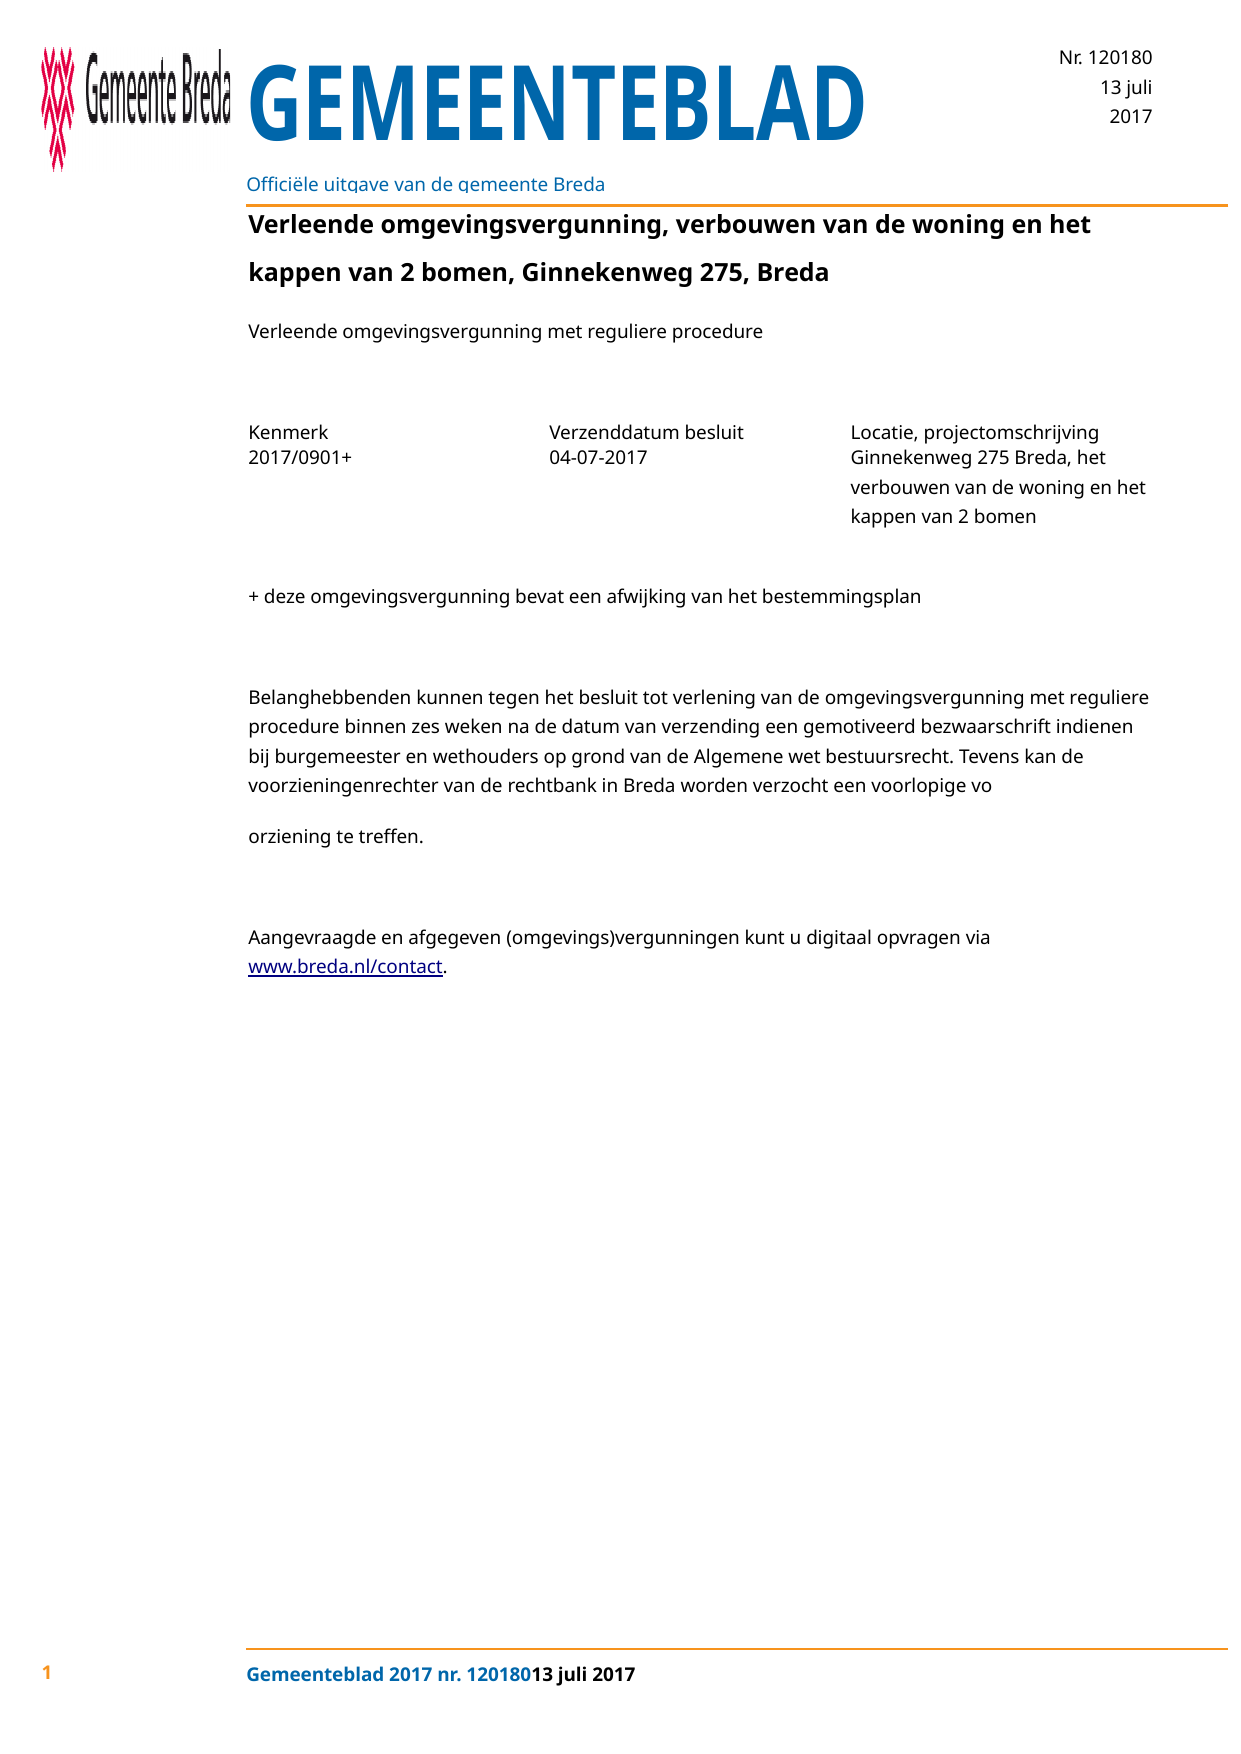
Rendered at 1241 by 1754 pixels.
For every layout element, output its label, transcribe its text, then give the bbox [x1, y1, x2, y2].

table_header Kenmerk [248, 419, 549, 444]
text Aangevraagde en afgegeven (omgevings)vergunningen kunt u digitaal opvragen via www.breda.nl/contact. [248, 924, 1152, 979]
table_cell 04-07-2017 [549, 445, 850, 529]
text Belanghebbenden kunnen tegen het besluit tot verlening van de omgevingsvergunning met reguliere procedure binnen zes weken na de datum van verzending een gemotiveerd bezwaarschrift indienen bij burgemeester en wethouders op grond van de Algemene wet bestuursrecht. Tevens kan de voorzieningenrechter van de rechtbank in Breda worden verzocht een voorlopige vo [248, 684, 1152, 798]
text orziening te treffen. [248, 823, 1152, 849]
text Verleende omgevingsvergunning, verbouwen van de woning en het kappen van 2 bomen, Ginnekenweg 275, Breda [248, 207, 1152, 288]
table_header Locatie, projectomschrijving [850, 419, 1152, 444]
table_header Verzenddatum besluit [549, 419, 850, 444]
table_cell Ginnekenweg 275 Breda, het verbouwen van de woning en het kappen van 2 bomen [850, 445, 1152, 529]
text Verleende omgevingsvergunning met reguliere procedure [248, 318, 1152, 344]
text + deze omgevingsvergunning bevat een afwijking van het bestemmingsplan [248, 583, 1152, 609]
table_cell 2017/0901+ [248, 445, 549, 529]
picture [41, 47, 231, 172]
